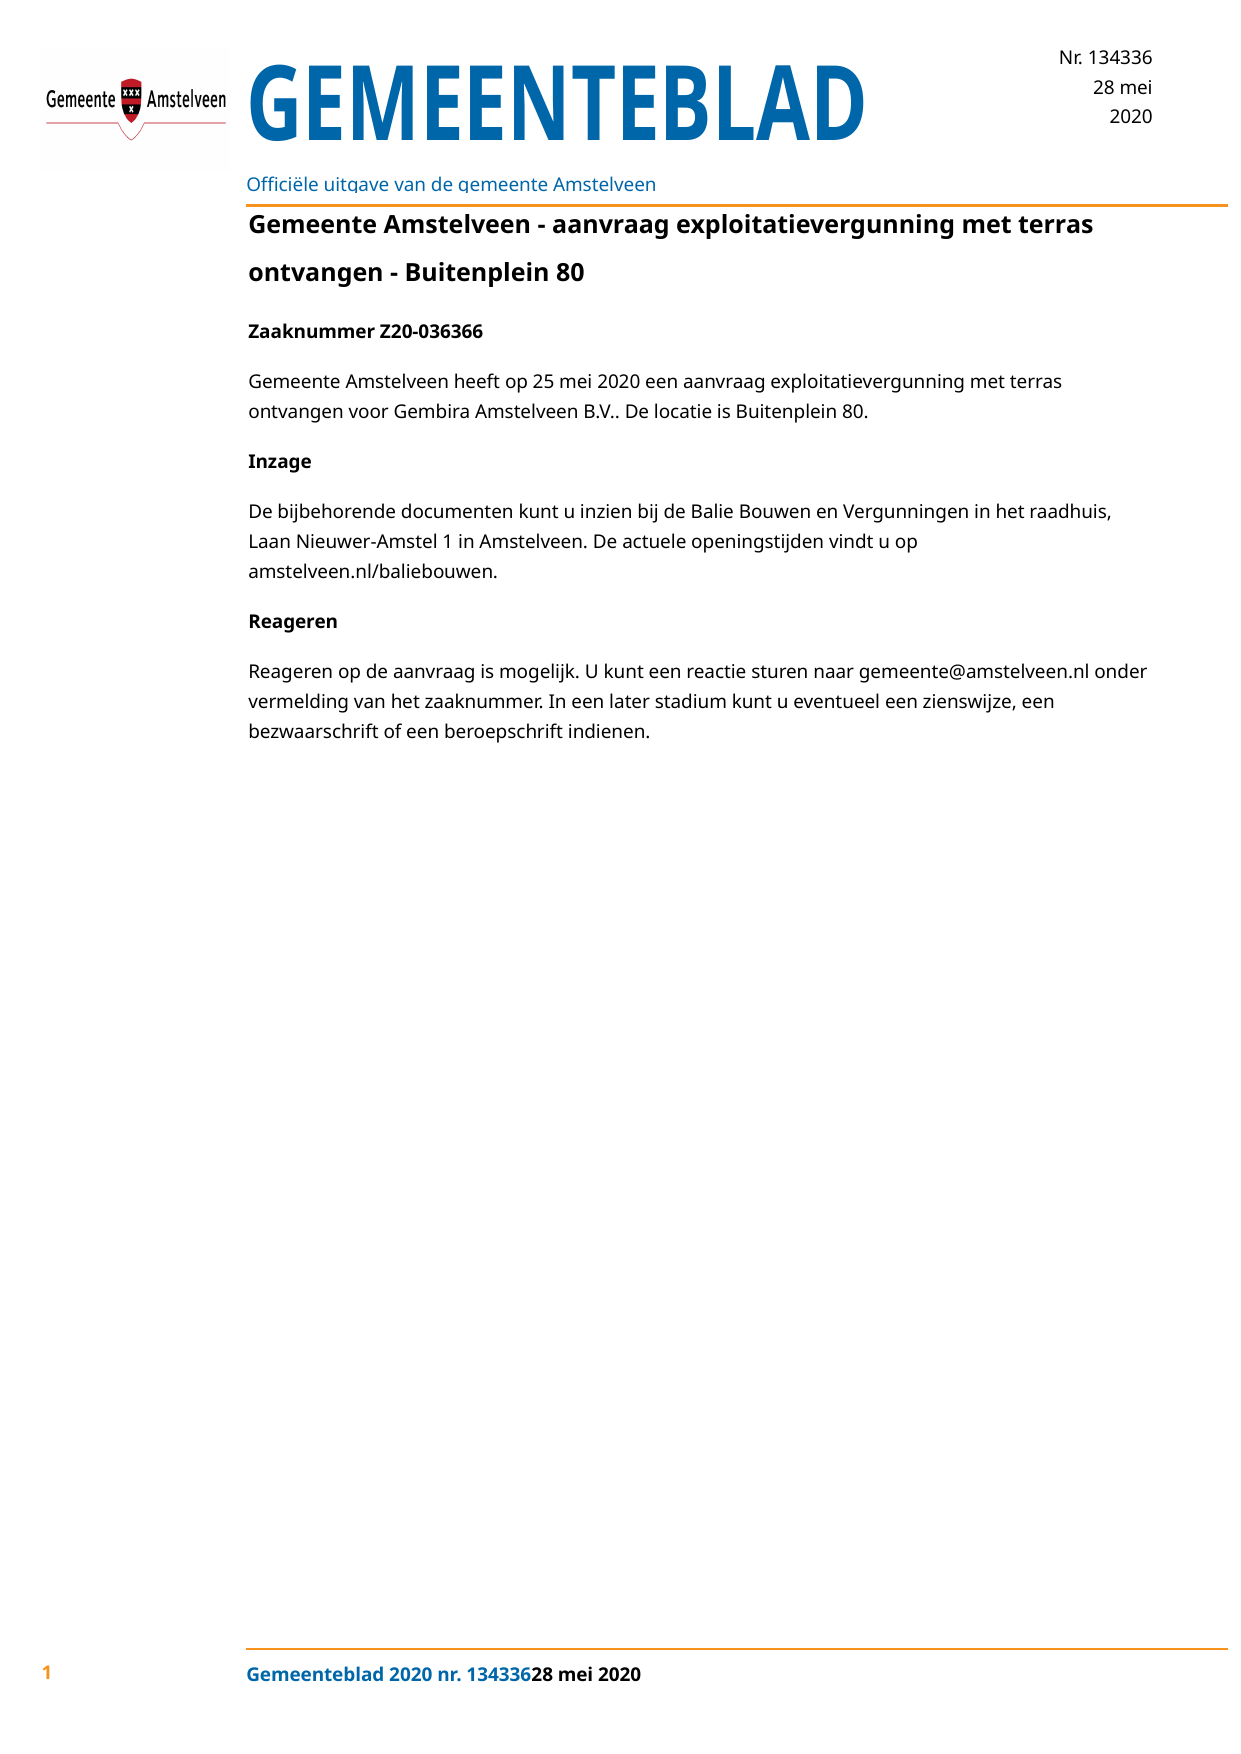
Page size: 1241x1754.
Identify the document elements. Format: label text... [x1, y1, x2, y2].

text De bijbehorende documenten kunt u inzien bij de Balie Bouwen en Vergunningen in het raadhuis, Laan Nieuwer-Amstel 1 in Amstelveen. De actuele openingstijden vindt u op amstelveen.nl/baliebouwen. [248, 499, 1152, 584]
text Gemeente Amstelveen heeft op 25 mei 2020 een aanvraag exploitatievergunning met terras ontvangen voor Gembira Amstelveen B.V.. De locatie is Buitenplein 80. [248, 368, 1152, 424]
picture [41, 47, 231, 172]
text Reageren [248, 608, 1152, 634]
text Reageren op de aanvraag is mogelijk. U kunt een reactie sturen naar gemeente@amstelveen.nl onder vermelding van het zaaknummer. In een later stadium kunt u eventueel een zienswijze, een bezwaarschrift of een beroepschrift indienen. [248, 659, 1152, 744]
text Zaaknummer Z20-036366 [248, 318, 1152, 344]
text Gemeente Amstelveen - aanvraag exploitatievergunning met terras ontvangen - Buitenplein 80 [248, 207, 1152, 288]
text Inzage [248, 448, 1152, 474]
